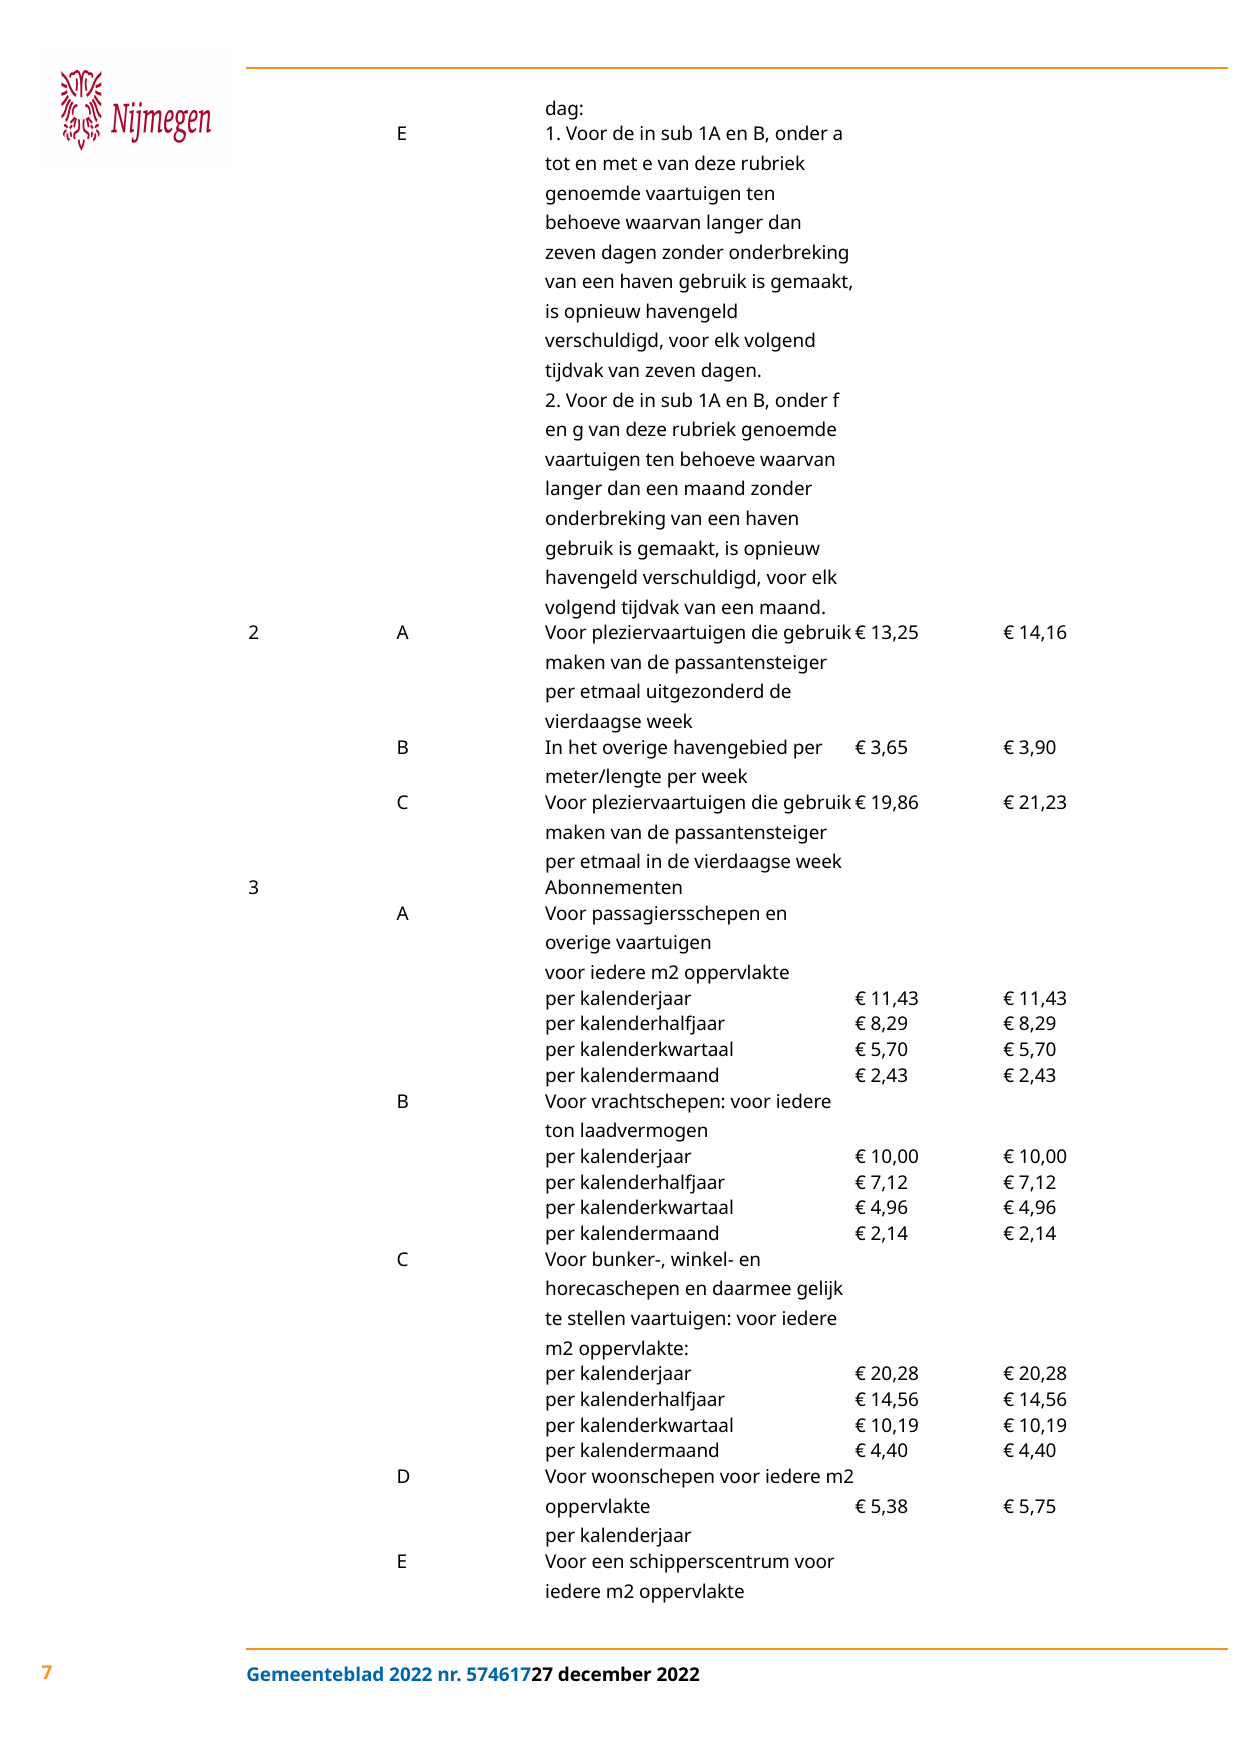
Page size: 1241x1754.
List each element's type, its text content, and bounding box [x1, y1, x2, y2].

table_cell Voor vrachtschepen: voor iedere ton laadvermogen [545, 1088, 855, 1143]
table_cell € 7,12 [1003, 1169, 1152, 1194]
table_cell [396, 95, 545, 121]
table_cell € 8,29 [1003, 1011, 1152, 1036]
table_cell € 20,28 [1003, 1361, 1152, 1386]
table_cell [1003, 121, 1152, 619]
table_cell E [396, 121, 545, 619]
table_cell 3 [248, 874, 396, 900]
table_cell [248, 1386, 396, 1412]
table_cell In het overige havengebied per meter/lengte per week [545, 734, 855, 789]
table_cell € 3,90 [1003, 734, 1152, 789]
table_cell [248, 734, 396, 789]
table_cell A [396, 620, 545, 734]
table_cell € 13,25 [855, 620, 1003, 734]
table_cell per kalenderjaar [545, 1361, 855, 1386]
table_cell per kalenderkwartaal [545, 1195, 855, 1220]
table_cell [1003, 1088, 1152, 1143]
table_cell [1003, 874, 1152, 900]
table_cell 1. Voor de in sub 1A en B, onder a tot en met e van deze rubriek genoemde vaartuigen ten behoeve waarvan langer dan zeven dagen zonder onderbreking van een haven gebruik is gemaakt, is opnieuw havengeld verschuldigd, voor elk volgend tijdvak van zeven dagen. 2. Voor de in sub 1A en B, onder f en g van deze rubriek genoemde vaartuigen ten behoeve waarvan langer dan een maand zonder onderbreking van een haven gebruik is gemaakt, is opnieuw havengeld verschuldigd, voor elk volgend tijdvak van een maand. [545, 121, 855, 619]
table_cell [396, 1361, 545, 1386]
table_cell C [396, 1246, 545, 1361]
table_cell [855, 95, 1003, 121]
table_cell [1003, 1246, 1152, 1361]
table_cell € 21,23 [1003, 789, 1152, 874]
table_cell B [396, 1088, 545, 1143]
table_cell Voor pleziervaartuigen die gebruik maken van de passantensteiger per etmaal in de vierdaagse week [545, 789, 855, 874]
table_cell Voor bunker-, winkel- en horecaschepen en daarmee gelijk te stellen vaartuigen: voor iedere m2 oppervlakte: [545, 1246, 855, 1361]
table_cell [855, 121, 1003, 619]
table_cell € 20,28 [855, 1361, 1003, 1386]
table_cell € 10,00 [855, 1143, 1003, 1169]
table_cell € 19,86 [855, 789, 1003, 874]
table_cell [248, 1438, 396, 1463]
table_cell [248, 1548, 396, 1604]
table_cell [248, 1195, 396, 1220]
table_cell per kalenderhalfjaar [545, 1386, 855, 1412]
table_cell € 5,38 [855, 1464, 1003, 1548]
table_cell [248, 1246, 396, 1361]
table_cell A [396, 900, 545, 985]
table_cell [855, 1246, 1003, 1361]
table_cell € 2,43 [1003, 1062, 1152, 1088]
table_cell € 11,43 [1003, 985, 1152, 1011]
table_cell [248, 1036, 396, 1062]
table_cell € 5,75 [1003, 1464, 1152, 1548]
table_cell dag: [545, 95, 855, 121]
table_cell € 14,56 [855, 1386, 1003, 1412]
table_cell Voor een schipperscentrum voor iedere m2 oppervlakte [545, 1548, 855, 1604]
table_cell [396, 1195, 545, 1220]
table_cell [396, 1438, 545, 1463]
table_cell per kalenderhalfjaar [545, 1169, 855, 1194]
table_cell [248, 1088, 396, 1143]
table_cell € 7,12 [855, 1169, 1003, 1194]
table_cell [248, 95, 396, 121]
table_cell € 10,19 [855, 1412, 1003, 1438]
table_cell [248, 1220, 396, 1246]
table_cell [1003, 95, 1152, 121]
table_cell [855, 900, 1003, 985]
table_cell € 10,00 [1003, 1143, 1152, 1169]
table_cell [248, 1169, 396, 1194]
table_cell € 14,16 [1003, 620, 1152, 734]
table_cell € 2,14 [1003, 1220, 1152, 1246]
table_cell [396, 1062, 545, 1088]
table_cell [248, 789, 396, 874]
table_cell € 5,70 [855, 1036, 1003, 1062]
table_cell per kalenderjaar [545, 1143, 855, 1169]
table_cell € 2,43 [855, 1062, 1003, 1088]
table_cell per kalenderkwartaal [545, 1412, 855, 1438]
table_cell [248, 900, 396, 985]
table_cell € 2,14 [855, 1220, 1003, 1246]
table_cell [396, 1011, 545, 1036]
table_cell E [396, 1548, 545, 1604]
table_cell [248, 985, 396, 1011]
table_cell [248, 1412, 396, 1438]
table_cell [248, 1361, 396, 1386]
table_cell Voor passagiersschepen en overige vaartuigen voor iedere m2 oppervlakte [545, 900, 855, 985]
table_cell 2 [248, 620, 396, 734]
table_cell [855, 1088, 1003, 1143]
table_cell € 5,70 [1003, 1036, 1152, 1062]
table_cell per kalendermaand [545, 1062, 855, 1088]
table_cell [248, 1062, 396, 1088]
table_cell Voor pleziervaartuigen die gebruik maken van de passantensteiger per etmaal uitgezonderd de vierdaagse week [545, 620, 855, 734]
table_cell D [396, 1464, 545, 1548]
table_cell [248, 1464, 396, 1548]
table_cell [396, 1036, 545, 1062]
table_cell [396, 985, 545, 1011]
table_cell per kalenderkwartaal [545, 1036, 855, 1062]
table_cell [396, 1169, 545, 1194]
table_cell [855, 1548, 1003, 1604]
table_cell [248, 1011, 396, 1036]
table_cell € 4,96 [855, 1195, 1003, 1220]
table_cell € 3,65 [855, 734, 1003, 789]
table_cell per kalendermaand [545, 1220, 855, 1246]
table_cell € 10,19 [1003, 1412, 1152, 1438]
table_cell per kalenderjaar [545, 985, 855, 1011]
table_cell € 8,29 [855, 1011, 1003, 1036]
table_cell [1003, 1548, 1152, 1604]
table_cell [396, 874, 545, 900]
table_cell € 4,40 [855, 1438, 1003, 1463]
table_cell [248, 1143, 396, 1169]
table_cell [396, 1386, 545, 1412]
table_cell [855, 874, 1003, 900]
table_cell [396, 1412, 545, 1438]
table_cell Abonnementen [545, 874, 855, 900]
table_cell [248, 121, 396, 619]
table_cell C [396, 789, 545, 874]
table_cell [396, 1143, 545, 1169]
table_cell € 11,43 [855, 985, 1003, 1011]
table_cell [1003, 900, 1152, 985]
table_cell € 14,56 [1003, 1386, 1152, 1412]
table_cell B [396, 734, 545, 789]
table_cell € 4,96 [1003, 1195, 1152, 1220]
picture [41, 47, 231, 172]
table_cell per kalenderhalfjaar [545, 1011, 855, 1036]
table_cell [396, 1220, 545, 1246]
table_cell Voor woonschepen voor iedere m2 oppervlakte per kalenderjaar [545, 1464, 855, 1548]
table_cell € 4,40 [1003, 1438, 1152, 1463]
table_cell per kalendermaand [545, 1438, 855, 1463]
